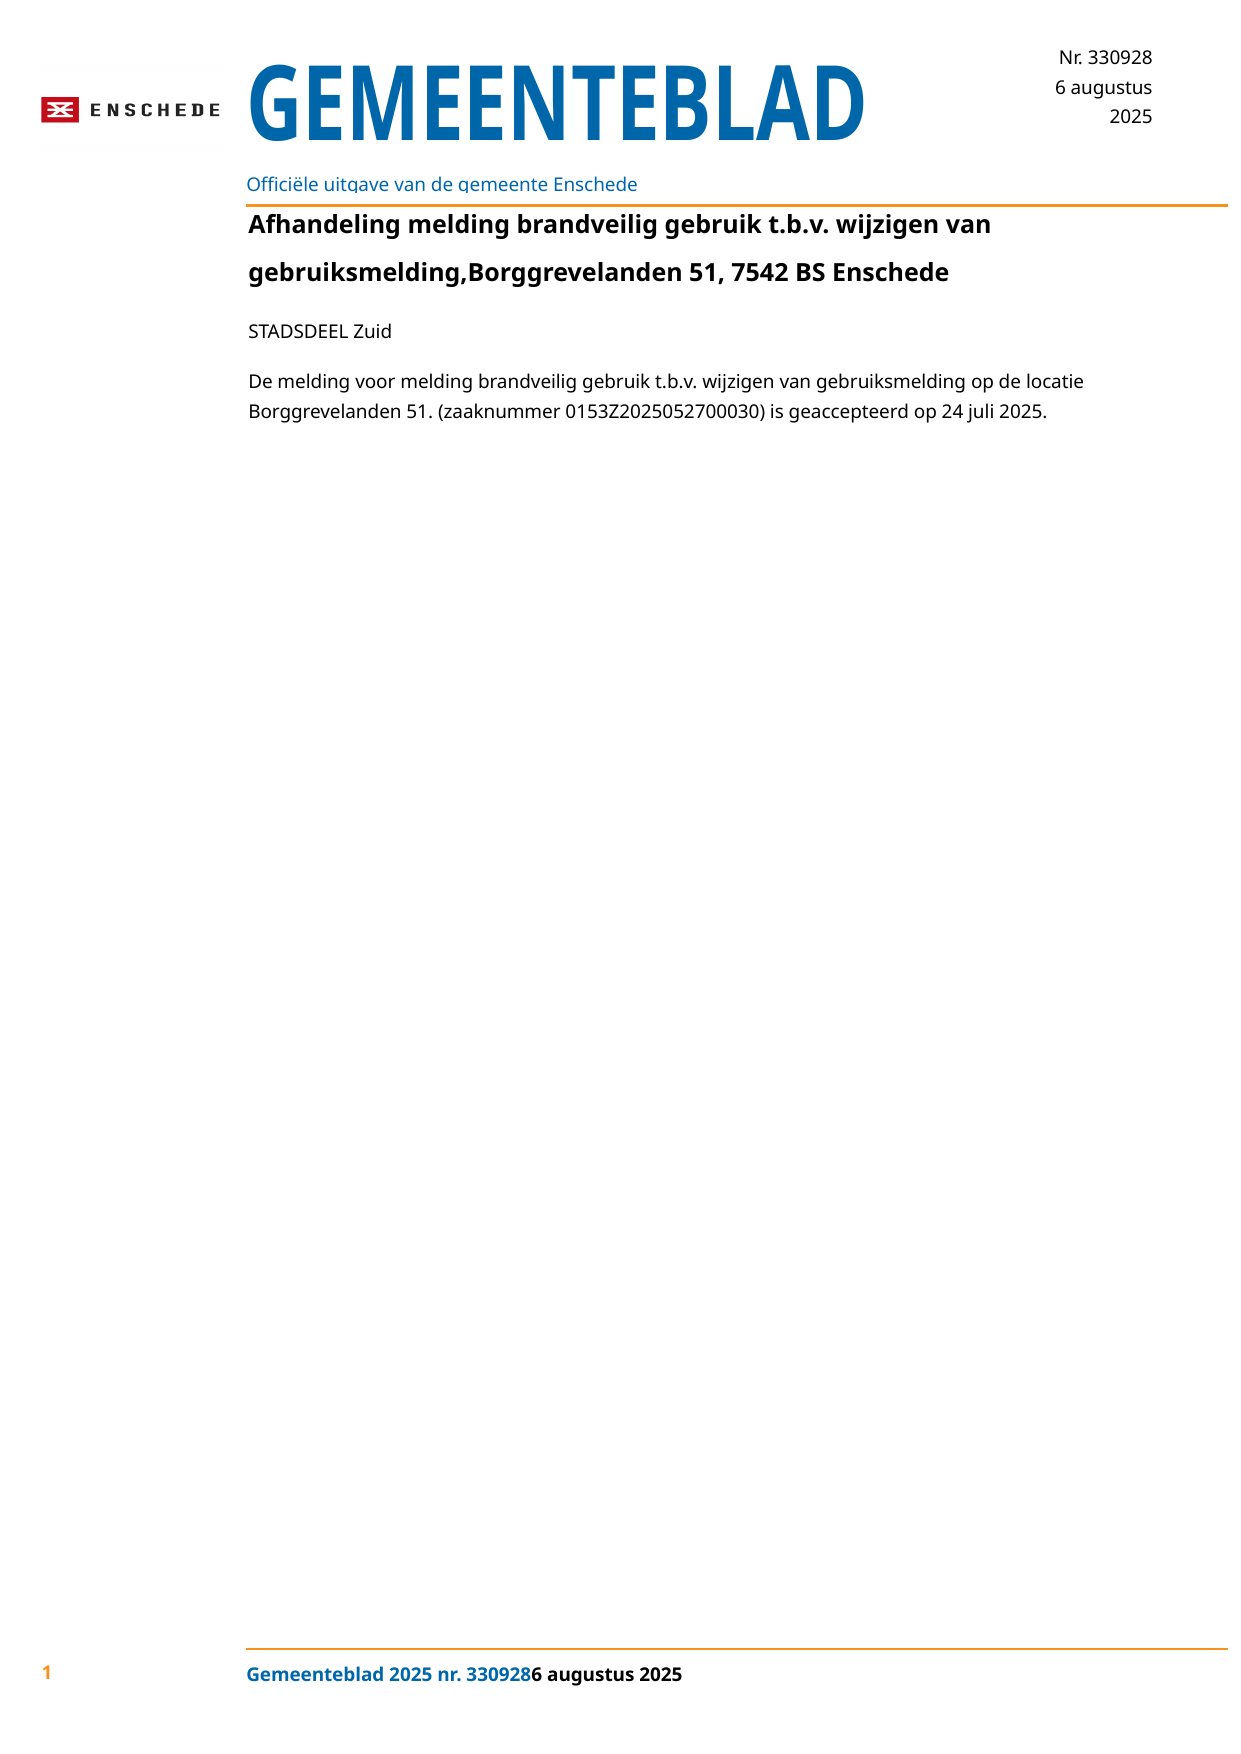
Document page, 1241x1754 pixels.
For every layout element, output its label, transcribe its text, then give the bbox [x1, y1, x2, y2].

picture [41, 47, 231, 172]
text De melding voor melding brandveilig gebruik t.b.v. wijzigen van gebruiksmelding op de locatie Borggrevelanden 51. (zaaknummer 0153Z2025052700030) is geaccepteerd op 24 juli 2025. [248, 368, 1152, 424]
text STADSDEEL Zuid [248, 318, 1152, 344]
text Afhandeling melding brandveilig gebruik t.b.v. wijzigen van gebruiksmelding,Borggrevelanden 51, 7542 BS Enschede [248, 207, 1152, 288]
